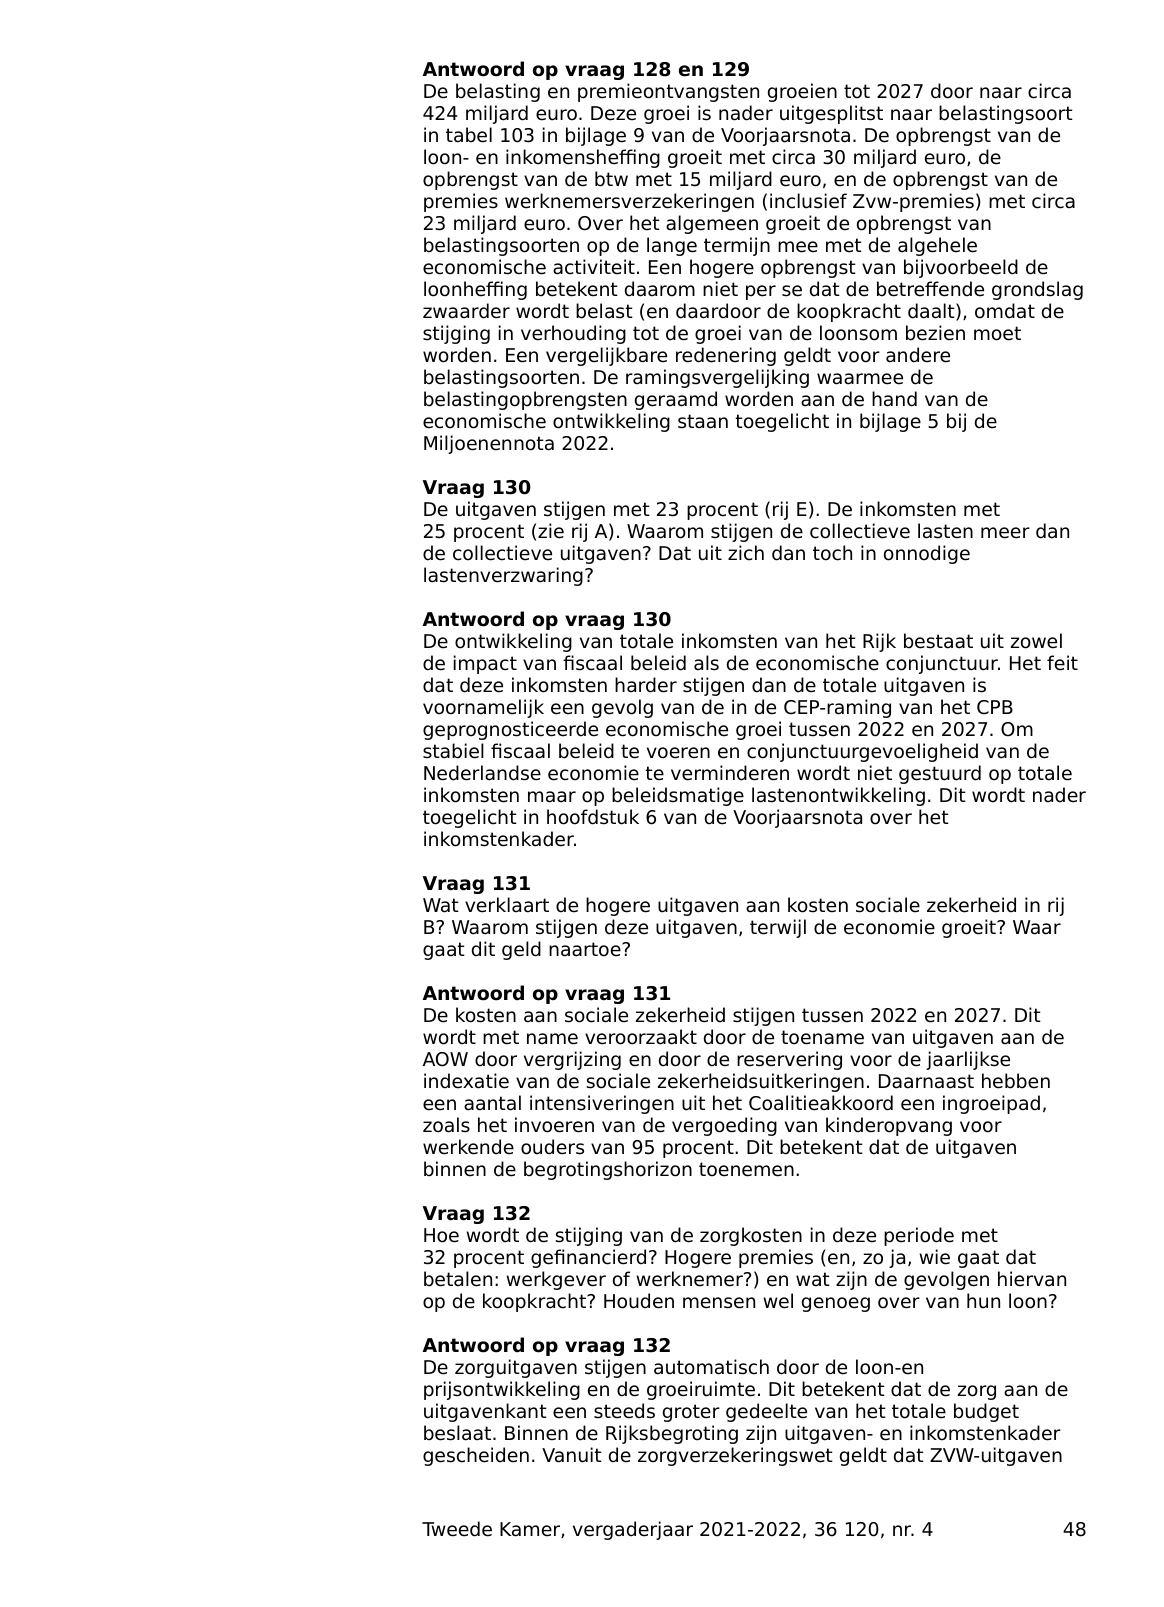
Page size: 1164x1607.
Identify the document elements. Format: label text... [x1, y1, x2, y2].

text De uitgaven stijgen met 23 procent (rij E). De inkomsten met 25 procent (zie rij A). Waarom stijgen de collectieve lasten meer dan de collectieve uitgaven? Dat uit zich dan toch in onnodige lastenverzwaring? [422, 499, 1087, 587]
text De zorguitgaven stijgen automatisch door de loon-en prijsontwikkeling en de groeiruimte. Dit betekent dat de zorg aan de uitgavenkant een steeds groter gedeelte van het totale budget beslaat. Binnen de Rijksbegroting zijn uitgaven- en inkomstenkader gescheiden. Vanuit de zorgverzekeringswet geldt dat ZVW-uitgaven [422, 1357, 1087, 1467]
text Hoe wordt de stijging van de zorgkosten in deze periode met 32 procent gefinancierd? Hogere premies (en, zo ja, wie gaat dat betalen: werkgever of werknemer?) en wat zijn de gevolgen hiervan op de koopkracht? Houden mensen wel genoeg over van hun loon? [422, 1225, 1087, 1313]
subtitle Antwoord op vraag 130 [422, 609, 1087, 631]
text De ontwikkeling van totale inkomsten van het Rijk bestaat uit zowel de impact van fiscaal beleid als de economische conjunctuur. Het feit dat deze inkomsten harder stijgen dan de totale uitgaven is voornamelijk een gevolg van de in de CEP-raming van het CPB geprognosticeerde economische groei tussen 2022 en 2027. Om stabiel fiscaal beleid te voeren en conjunctuurgevoeligheid van de Nederlandse economie te verminderen wordt niet gestuurd op totale inkomsten maar op beleidsmatige lastenontwikkeling. Dit wordt nader toegelicht in hoofdstuk 6 van de Voorjaarsnota over het inkomstenkader. [422, 631, 1087, 851]
text De kosten aan sociale zekerheid stijgen tussen 2022 en 2027. Dit wordt met name veroorzaakt door de toename van uitgaven aan de AOW door vergrijzing en door de reservering voor de jaarlijkse indexatie van de sociale zekerheidsuitkeringen. Daarnaast hebben een aantal intensiveringen uit het Coalitieakkoord een ingroeipad, zoals het invoeren van de vergoeding van kinderopvang voor werkende ouders van 95 procent. Dit betekent dat de uitgaven binnen de begrotingshorizon toenemen. [422, 1005, 1087, 1181]
subtitle Vraag 130 [422, 477, 1087, 499]
subtitle Antwoord op vraag 132 [422, 1335, 1087, 1357]
subtitle Vraag 131 [422, 873, 1087, 895]
subtitle Antwoord op vraag 128 en 129 [422, 59, 1087, 81]
text Wat verklaart de hogere uitgaven aan kosten sociale zekerheid in rij B? Waarom stijgen deze uitgaven, terwijl de economie groeit? Waar gaat dit geld naartoe? [422, 895, 1087, 961]
subtitle Vraag 132 [422, 1203, 1087, 1225]
text De belasting en premieontvangsten groeien tot 2027 door naar circa 424 miljard euro. Deze groei is nader uitgesplitst naar belastingsoort in tabel 103 in bijlage 9 van de Voorjaarsnota. De opbrengst van de loon- en inkomensheffing groeit met circa 30 miljard euro, de opbrengst van de btw met 15 miljard euro, en de opbrengst van de premies werknemersverzekeringen (inclusief Zvw-premies) met circa 23 miljard euro. Over het algemeen groeit de opbrengst van belastingsoorten op de lange termijn mee met de algehele economische activiteit. Een hogere opbrengst van bijvoorbeeld de loonheffing betekent daarom niet per se dat de betreffende grondslag zwaarder wordt belast (en daardoor de koopkracht daalt), omdat de stijging in verhouding tot de groei van de loonsom bezien moet worden. Een vergelijkbare redenering geldt voor andere belastingsoorten. De ramingsvergelijking waarmee de belastingopbrengsten geraamd worden aan de hand van de economische ontwikkeling staan toegelicht in bijlage 5 bij de Miljoenennota 2022. [422, 81, 1087, 455]
subtitle Antwoord op vraag 131 [422, 983, 1087, 1005]
